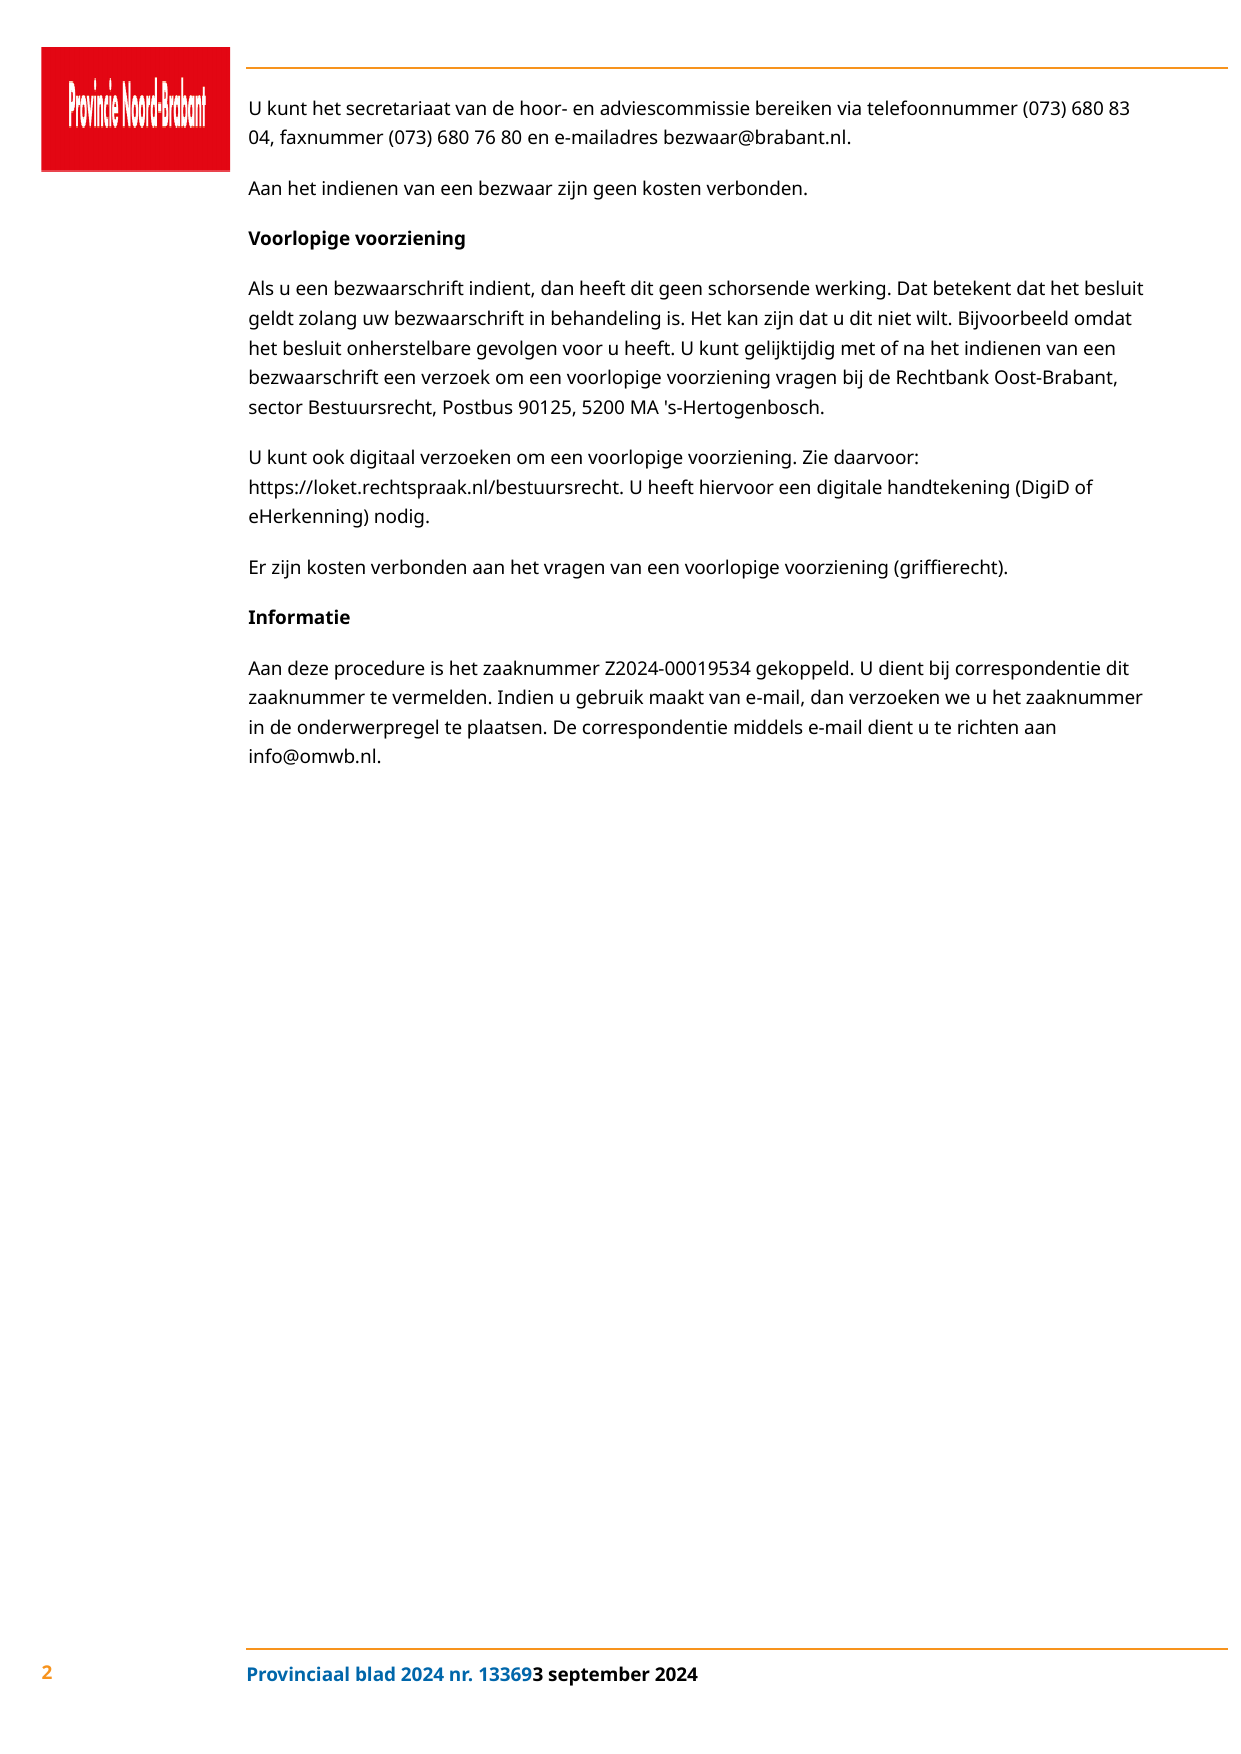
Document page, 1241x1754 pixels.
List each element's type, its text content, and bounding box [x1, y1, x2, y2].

text U kunt het secretariaat van de hoor- en adviescommissie bereiken via telefoonnummer (073) 680 83 04, faxnummer (073) 680 76 80 en e-mailadres bezwaar@brabant.nl. [248, 95, 1152, 150]
picture [41, 47, 231, 172]
text Informatie [248, 604, 1152, 630]
text Aan het indienen van een bezwaar zijn geen kosten verbonden. [248, 175, 1152, 201]
text Er zijn kosten verbonden aan het vragen van een voorlopige voorziening (griffierecht). [248, 554, 1152, 580]
text Aan deze procedure is het zaaknummer Z2024-00019534 gekoppeld. U dient bij correspondentie dit zaaknummer te vermelden. Indien u gebruik maakt van e-mail, dan verzoeken we u het zaaknummer in de onderwerpregel te plaatsen. De correspondentie middels e-mail dient u te richten aan info@omwb.nl. [248, 655, 1152, 769]
text U kunt ook digitaal verzoeken om een voorlopige voorziening. Zie daarvoor: https://loket.rechtspraak.nl/bestuursrecht. U heeft hiervoor een digitale handtekening (DigiD of eHerkenning) nodig. [248, 444, 1152, 529]
text Als u een bezwaarschrift indient, dan heeft dit geen schorsende werking. Dat betekent dat het besluit geldt zolang uw bezwaarschrift in behandeling is. Het kan zijn dat u dit niet wilt. Bijvoorbeeld omdat het besluit onherstelbare gevolgen voor u heeft. U kunt gelijktijdig met of na het indienen van een bezwaarschrift een verzoek om een voorlopige voorziening vragen bij de Rechtbank Oost-Brabant, sector Bestuursrecht, Postbus 90125, 5200 MA 's‑Hertogenbosch. [248, 276, 1152, 420]
text Voorlopige voorziening [248, 225, 1152, 251]
